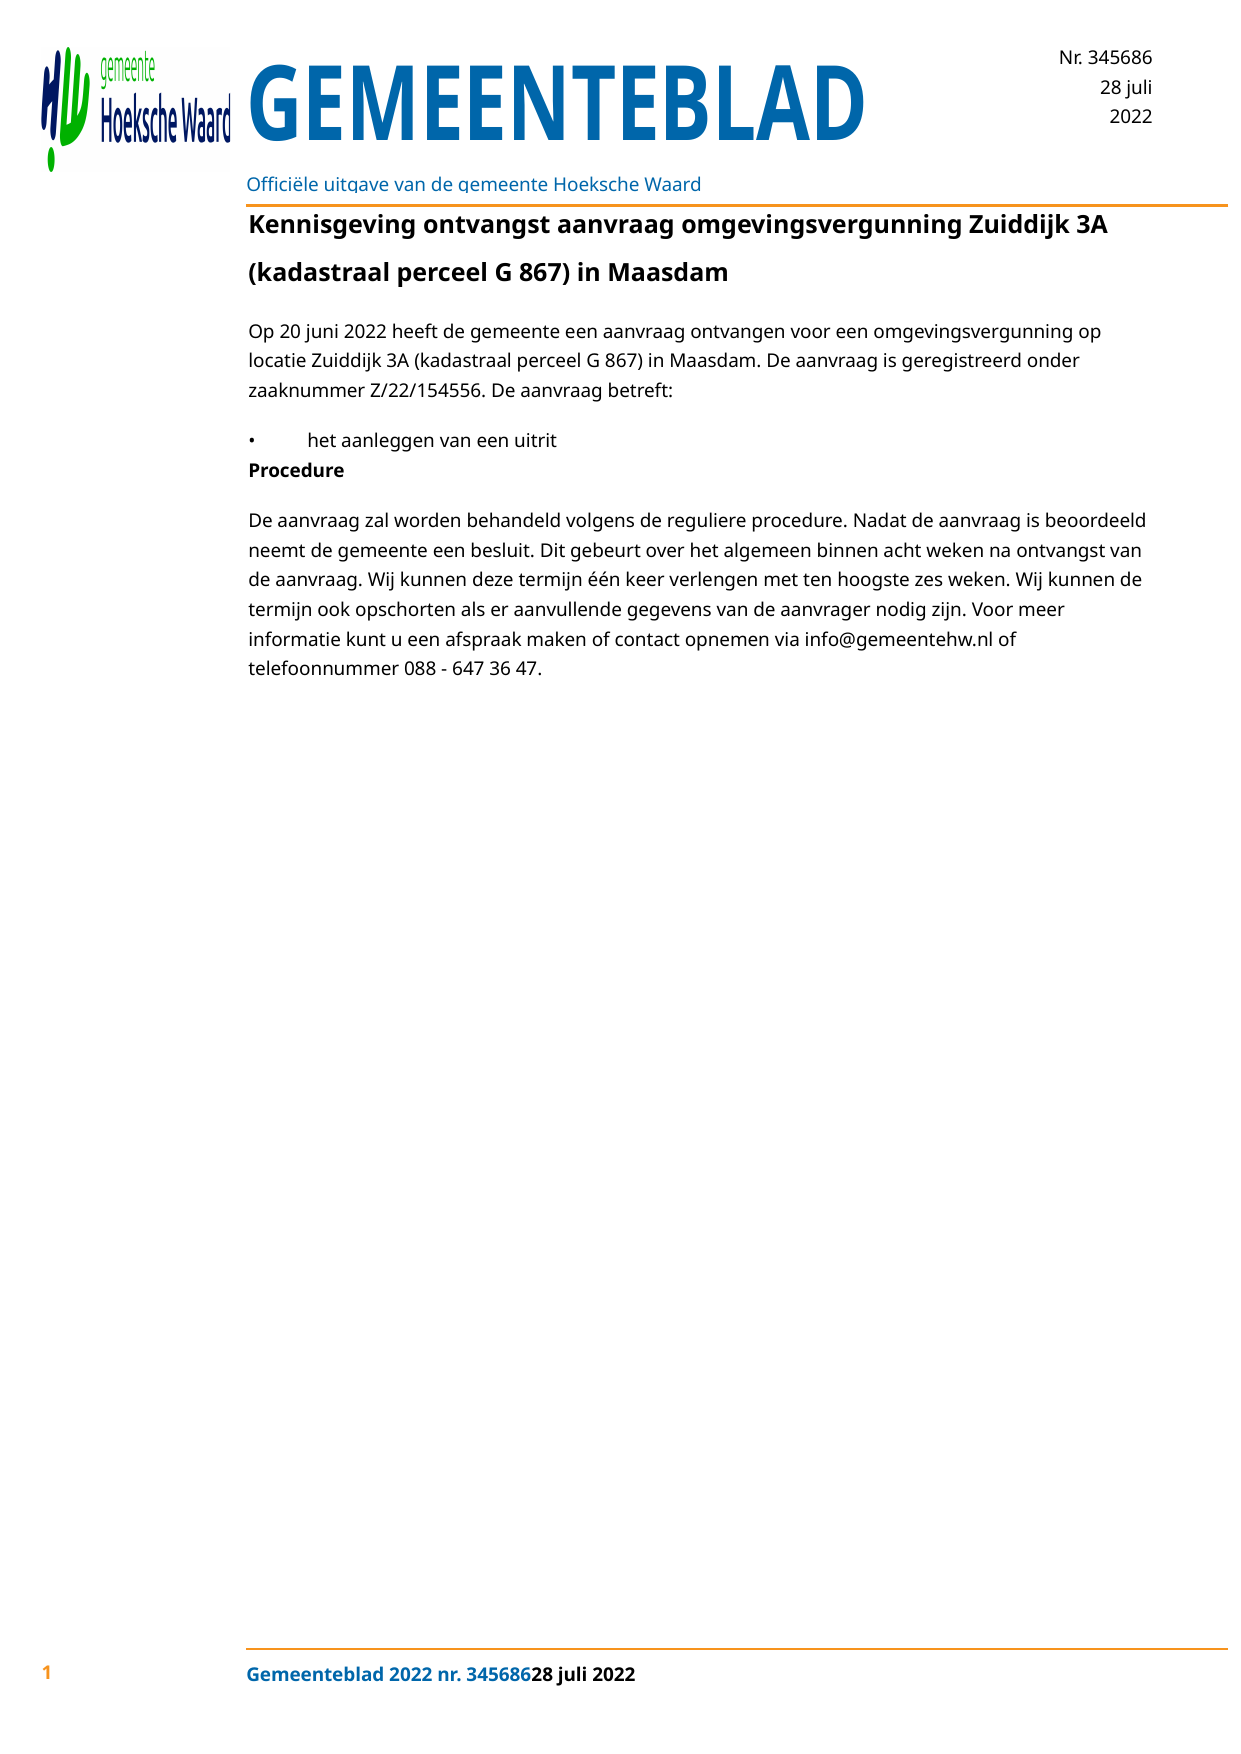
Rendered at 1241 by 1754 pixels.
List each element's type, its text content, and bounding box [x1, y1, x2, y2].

text De aanvraag zal worden behandeld volgens de reguliere procedure. Nadat de aanvraag is beoordeeld neemt de gemeente een besluit. Dit gebeurt over het algemeen binnen acht weken na ontvangst van de aanvraag. Wij kunnen deze termijn één keer verlengen met ten hoogste zes weken. Wij kunnen de termijn ook opschorten als er aanvullende gegevens van de aanvrager nodig zijn. Voor meer informatie kunt u een afspraak maken of contact opnemen via info@gemeentehw.nl of telefoonnummer 088 - 647 36 47. [248, 507, 1152, 681]
text Kennisgeving ontvangst aanvraag omgevingsvergunning Zuiddijk 3A (kadastraal perceel G 867) in Maasdam [248, 207, 1152, 288]
picture [41, 47, 231, 172]
list het aanleggen van een uitrit [248, 427, 1152, 453]
text Procedure [248, 457, 1152, 483]
text Op 20 juni 2022 heeft de gemeente een aanvraag ontvangen voor een omgevingsvergunning op locatie Zuiddijk 3A (kadastraal perceel G 867) in Maasdam. De aanvraag is geregistreerd onder zaaknummer Z/22/154556. De aanvraag betreft: [248, 318, 1152, 403]
